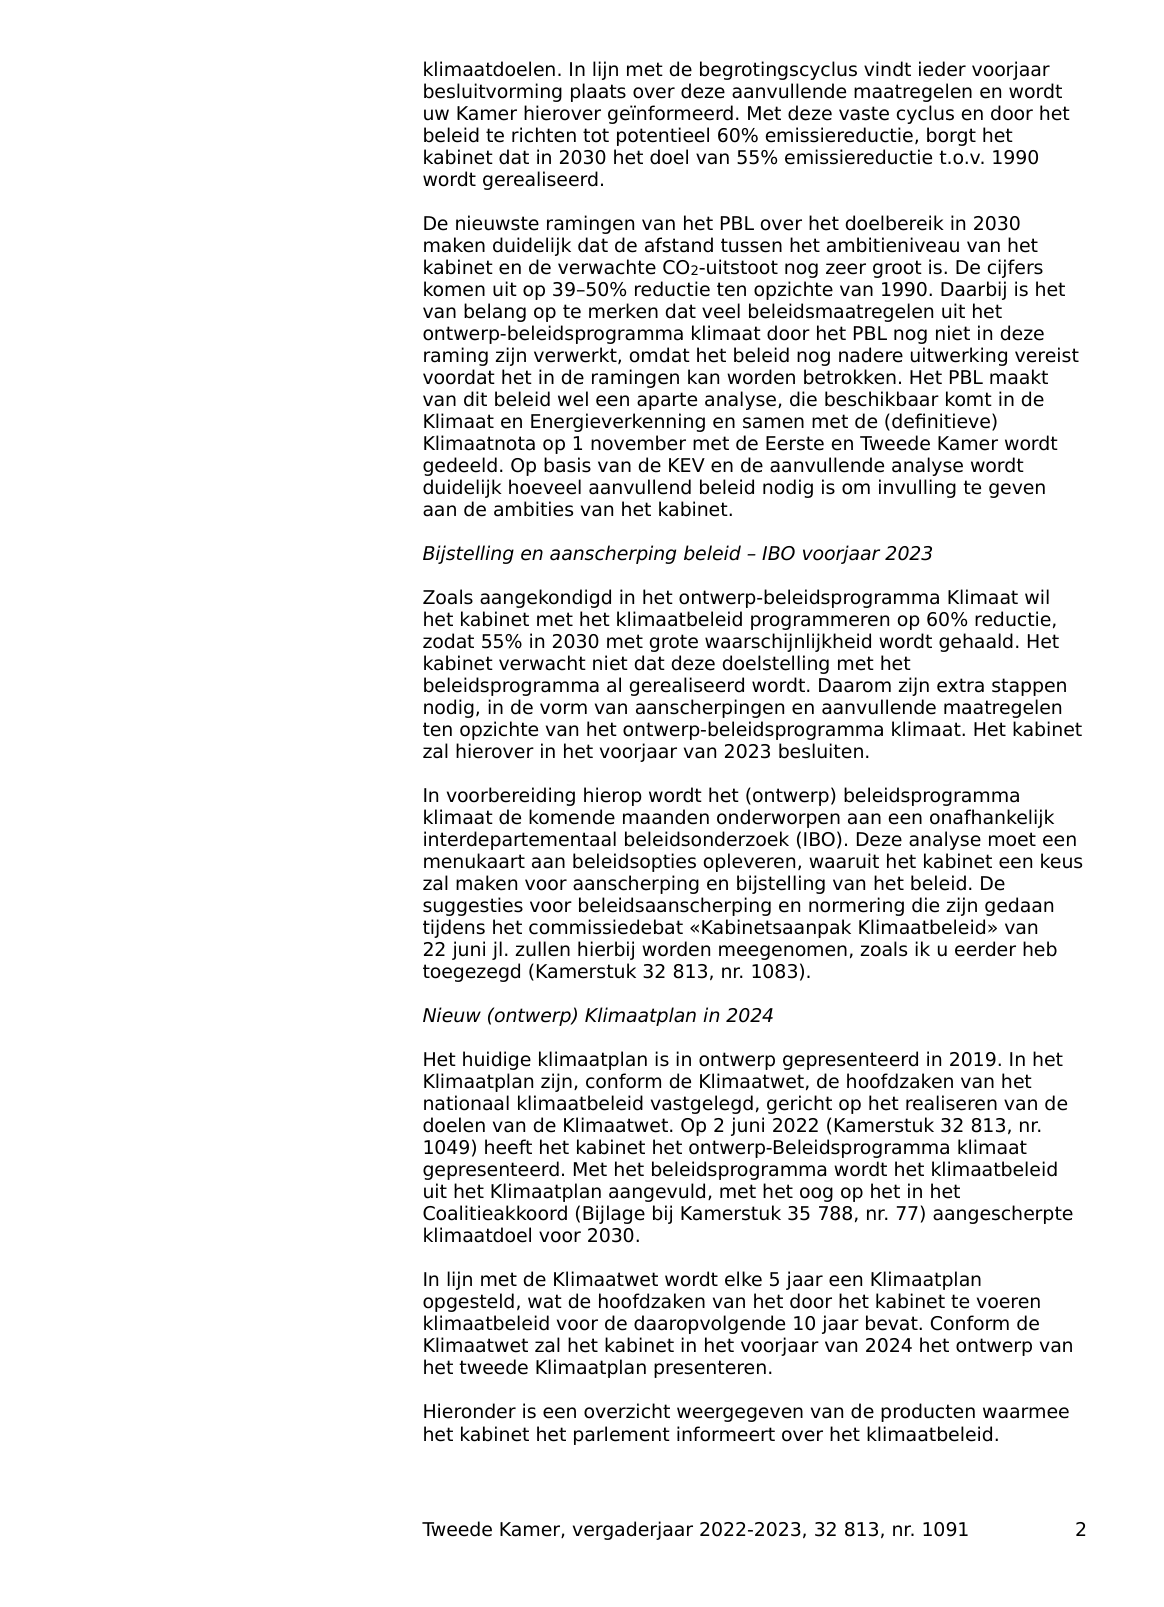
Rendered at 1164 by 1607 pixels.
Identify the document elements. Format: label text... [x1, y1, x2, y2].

subtitle Nieuw (ontwerp) Klimaatplan in 2024 [422, 1005, 1087, 1027]
text klimaatdoelen. In lijn met de begrotingscyclus vindt ieder voorjaar besluitvorming plaats over deze aanvullende maatregelen en wordt uw Kamer hierover geïnformeerd. Met deze vaste cyclus en door het beleid te richten tot potentieel 60% emissiereductie, borgt het kabinet dat in 2030 het doel van 55% emissiereductie t.o.v. 1990 wordt gerealiseerd. [422, 59, 1087, 191]
text In lijn met de Klimaatwet wordt elke 5 jaar een Klimaatplan opgesteld, wat de hoofdzaken van het door het kabinet te voeren klimaatbeleid voor de daaropvolgende 10 jaar bevat. Conform de Klimaatwet zal het kabinet in het voorjaar van 2024 het ontwerp van het tweede Klimaatplan presenteren. [422, 1269, 1087, 1379]
text In voorbereiding hierop wordt het (ontwerp) beleidsprogramma klimaat de komende maanden onderworpen aan een onafhankelijk interdepartementaal beleidsonderzoek (IBO). Deze analyse moet een menukaart aan beleidsopties opleveren, waaruit het kabinet een keus zal maken voor aanscherping en bijstelling van het beleid. De suggesties voor beleidsaanscherping en normering die zijn gedaan tijdens het commissiedebat «Kabinetsaanpak Klimaatbeleid» van 22 juni jl. zullen hierbij worden meegenomen, zoals ik u eerder heb toegezegd (Kamerstuk 32 813, nr. 1083). [422, 785, 1087, 983]
text Hieronder is een overzicht weergegeven van de producten waarmee het kabinet het parlement informeert over het klimaatbeleid. [422, 1401, 1087, 1445]
text Het huidige klimaatplan is in ontwerp gepresenteerd in 2019. In het Klimaatplan zijn, conform de Klimaatwet, de hoofdzaken van het nationaal klimaatbeleid vastgelegd, gericht op het realiseren van de doelen van de Klimaatwet. Op 2 juni 2022 (Kamerstuk 32 813, nr. 1049) heeft het kabinet het ontwerp-Beleidsprogramma klimaat gepresenteerd. Met het beleidsprogramma wordt het klimaatbeleid uit het Klimaatplan aangevuld, met het oog op het in het Coalitieakkoord (Bijlage bij Kamerstuk 35 788, nr. 77) aangescherpte klimaatdoel voor 2030. [422, 1049, 1087, 1247]
subtitle Bijstelling en aanscherping beleid – IBO voorjaar 2023 [422, 543, 1087, 565]
text Zoals aangekondigd in het ontwerp-beleidsprogramma Klimaat wil het kabinet met het klimaatbeleid programmeren op 60% reductie, zodat 55% in 2030 met grote waarschijnlijkheid wordt gehaald. Het kabinet verwacht niet dat deze doelstelling met het beleidsprogramma al gerealiseerd wordt. Daarom zijn extra stappen nodig, in de vorm van aanscherpingen en aanvullende maatregelen ten opzichte van het ontwerp-beleidsprogramma klimaat. Het kabinet zal hierover in het voorjaar van 2023 besluiten. [422, 587, 1087, 763]
text De nieuwste ramingen van het PBL over het doelbereik in 2030 maken duidelijk dat de afstand tussen het ambitieniveau van het kabinet en de verwachte CO2-uitstoot nog zeer groot is. De cijfers komen uit op 39–50% reductie ten opzichte van 1990. Daarbij is het van belang op te merken dat veel beleidsmaatregelen uit het ontwerp-beleidsprogramma klimaat door het PBL nog niet in deze raming zijn verwerkt, omdat het beleid nog nadere uitwerking vereist voordat het in de ramingen kan worden betrokken. Het PBL maakt van dit beleid wel een aparte analyse, die beschikbaar komt in de Klimaat en Energieverkenning en samen met de (definitieve) Klimaatnota op 1 november met de Eerste en Tweede Kamer wordt gedeeld. Op basis van de KEV en de aanvullende analyse wordt duidelijk hoeveel aanvullend beleid nodig is om invulling te geven aan de ambities van het kabinet. [422, 213, 1087, 521]
